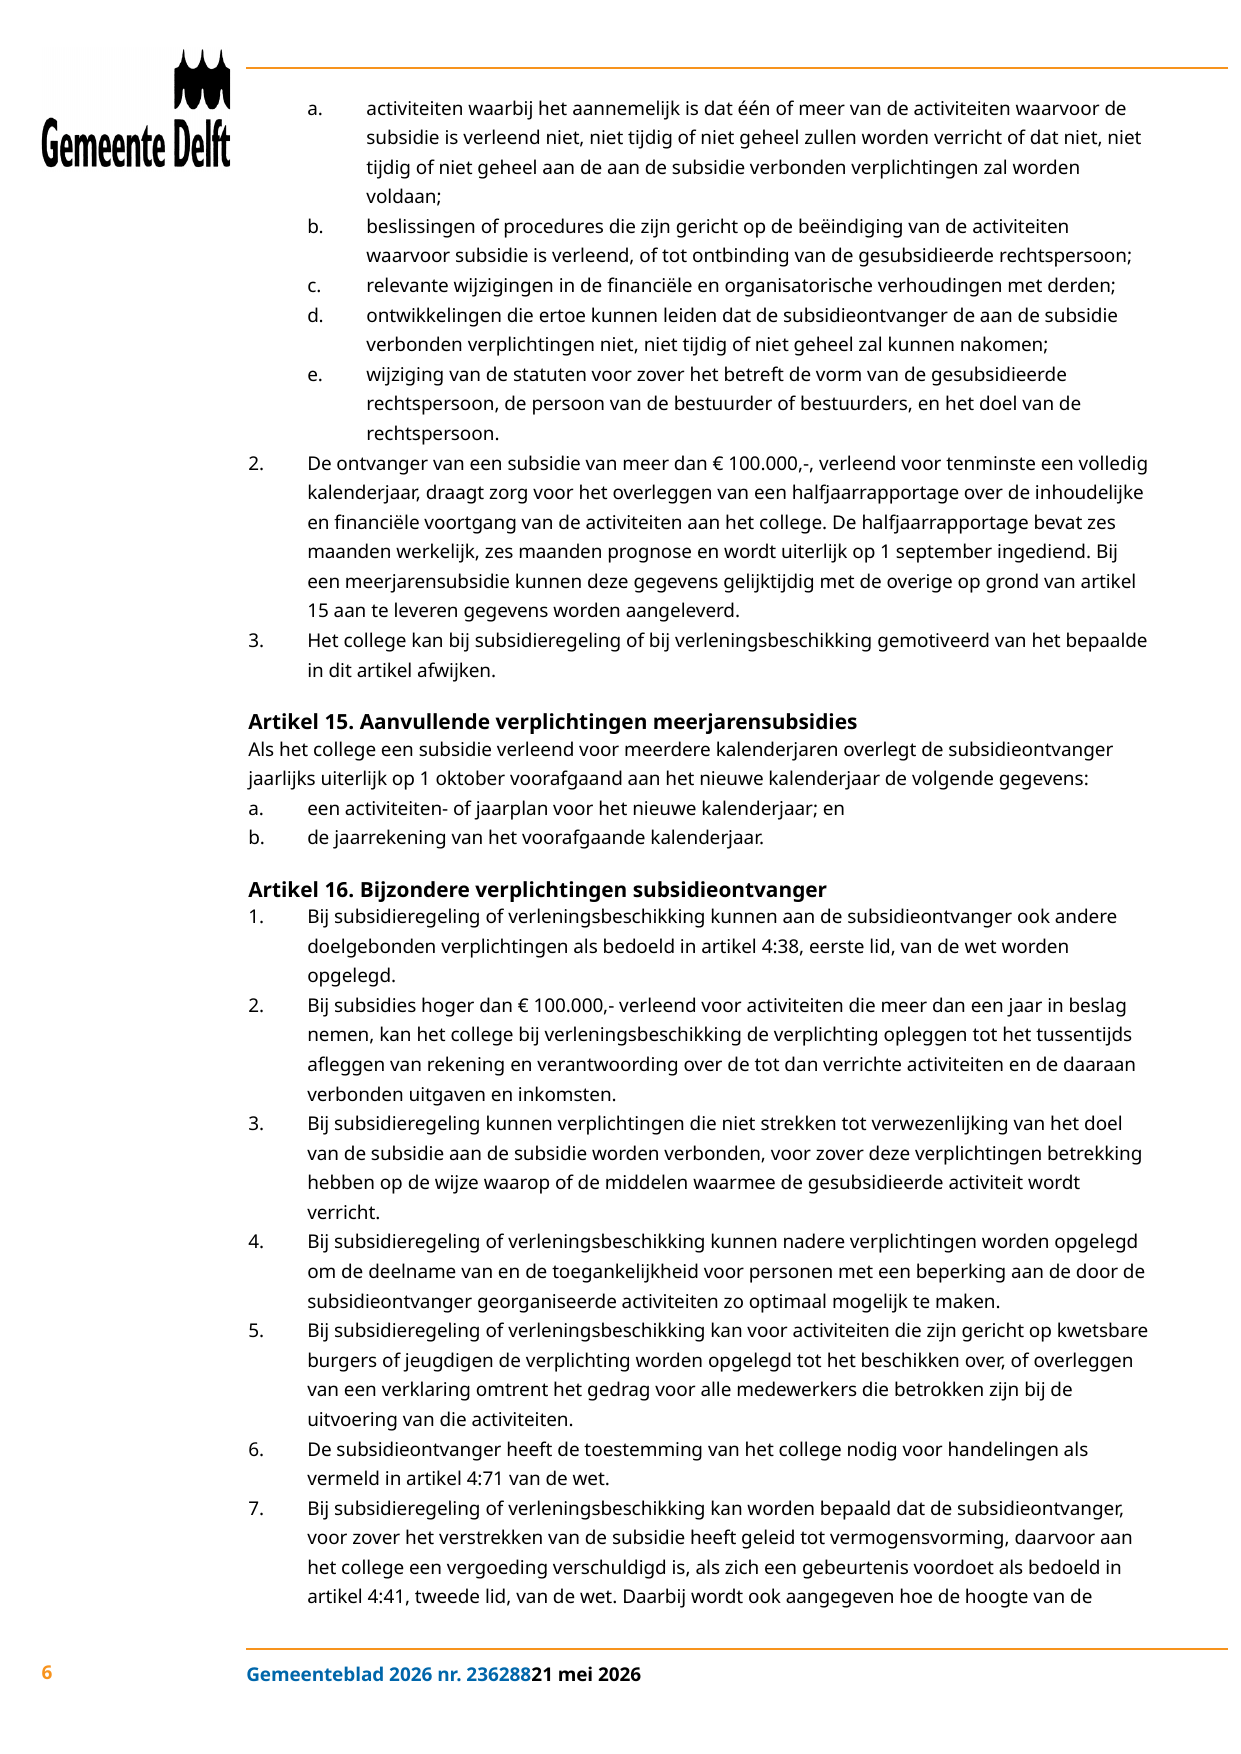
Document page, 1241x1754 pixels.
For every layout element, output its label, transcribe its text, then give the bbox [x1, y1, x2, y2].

list beslissingen of procedures die zijn gericht op de beëindiging van de activiteiten waarvoor subsidie is verleend, of tot ontbinding van de gesubsidieerde rechtspersoon; [307, 213, 1152, 268]
list Het college kan bij subsidieregeling of bij verleningsbeschikking gemotiveerd van het bepaalde in dit artikel afwijken. [248, 627, 1152, 683]
list De subsidieontvanger heeft de toestemming van het college nodig voor handelingen als vermeld in artikel 4:71 van de wet. [248, 1436, 1152, 1491]
list Bij subsidieregeling of verleningsbeschikking kan voor activiteiten die zijn gericht op kwetsbare burgers of jeugdigen de verplichting worden opgelegd tot het beschikken over, of overleggen van een verklaring omtrent het gedrag voor alle medewerkers die betrokken zijn bij de uitvoering van die activiteiten. [248, 1317, 1152, 1432]
picture [41, 47, 231, 172]
list een activiteiten- of jaarplan voor het nieuwe kalenderjaar; en [248, 795, 1152, 821]
list Bij subsidieregeling of verleningsbeschikking kan worden bepaald dat de subsidieontvanger, voor zover het verstrekken van de subsidie heeft geleid tot vermogensvorming, daarvoor aan het college een vergoeding verschuldigd is, als zich een gebeurtenis voordoet als bedoeld in artikel 4:41, tweede lid, van de wet. Daarbij wordt ook aangegeven hoe de hoogte van de [248, 1495, 1152, 1609]
list Bij subsidieregeling of verleningsbeschikking kunnen nadere verplichtingen worden opgelegd om de deelname van en de toegankelijkheid voor personen met een beperking aan de door de subsidieontvanger georganiseerde activiteiten zo optimaal mogelijk te maken. [248, 1229, 1152, 1314]
text Als het college een subsidie verleend voor meerdere kalenderjaren overlegt de subsidieontvanger jaarlijks uiterlijk op 1 oktober voorafgaand aan het nieuwe kalenderjaar de volgende gegevens: [248, 736, 1152, 791]
text Artikel 16. Bijzondere verplichtingen subsidieontvanger [248, 875, 1152, 903]
list De ontvanger van een subsidie van meer dan € 100.000,-, verleend voor tenminste een volledig kalenderjaar, draagt zorg voor het overleggen van een halfjaarrapportage over de inhoudelijke en financiële voortgang van de activiteiten aan het college. De halfjaarrapportage bevat zes maanden werkelijk, zes maanden prognose en wordt uiterlijk op 1 september ingediend. Bij een meerjarensubsidie kunnen deze gegevens gelijktijdig met de overige op grond van artikel 15 aan te leveren gegevens worden aangeleverd. [248, 450, 1152, 623]
list activiteiten waarbij het aannemelijk is dat één of meer van de activiteiten waarvoor de subsidie is verleend niet, niet tijdig of niet geheel zullen worden verricht of dat niet, niet tijdig of niet geheel aan de aan de subsidie verbonden verplichtingen zal worden voldaan; [307, 95, 1152, 209]
list relevante wijzigingen in de financiële en organisatorische verhoudingen met derden; [307, 272, 1152, 298]
text Artikel 15. Aanvullende verplichtingen meerjarensubsidies [248, 707, 1152, 736]
list Bij subsidieregeling of verleningsbeschikking kunnen aan de subsidieontvanger ook andere doelgebonden verplichtingen als bedoeld in artikel 4:38, eerste lid, van de wet worden opgelegd. [248, 903, 1152, 988]
list Bij subsidies hoger dan € 100.000,- verleend voor activiteiten die meer dan een jaar in beslag nemen, kan het college bij verleningsbeschikking de verplichting opleggen tot het tussentijds afleggen van rekening en verantwoording over de tot dan verrichte activiteiten en de daaraan verbonden uitgaven en inkomsten. [248, 992, 1152, 1107]
list ontwikkelingen die ertoe kunnen leiden dat de subsidieontvanger de aan de subsidie verbonden verplichtingen niet, niet tijdig of niet geheel zal kunnen nakomen; [307, 302, 1152, 357]
list wijziging van de statuten voor zover het betreft de vorm van de gesubsidieerde rechtspersoon, de persoon van de bestuurder of bestuurders, en het doel van de rechtspersoon. [307, 361, 1152, 446]
list de jaarrekening van het voorafgaande kalenderjaar. [248, 824, 1152, 850]
list Bij subsidieregeling kunnen verplichtingen die niet strekken tot verwezenlijking van het doel van de subsidie aan de subsidie worden verbonden, voor zover deze verplichtingen betrekking hebben op de wijze waarop of de middelen waarmee de gesubsidieerde activiteit wordt verricht. [248, 1110, 1152, 1225]
